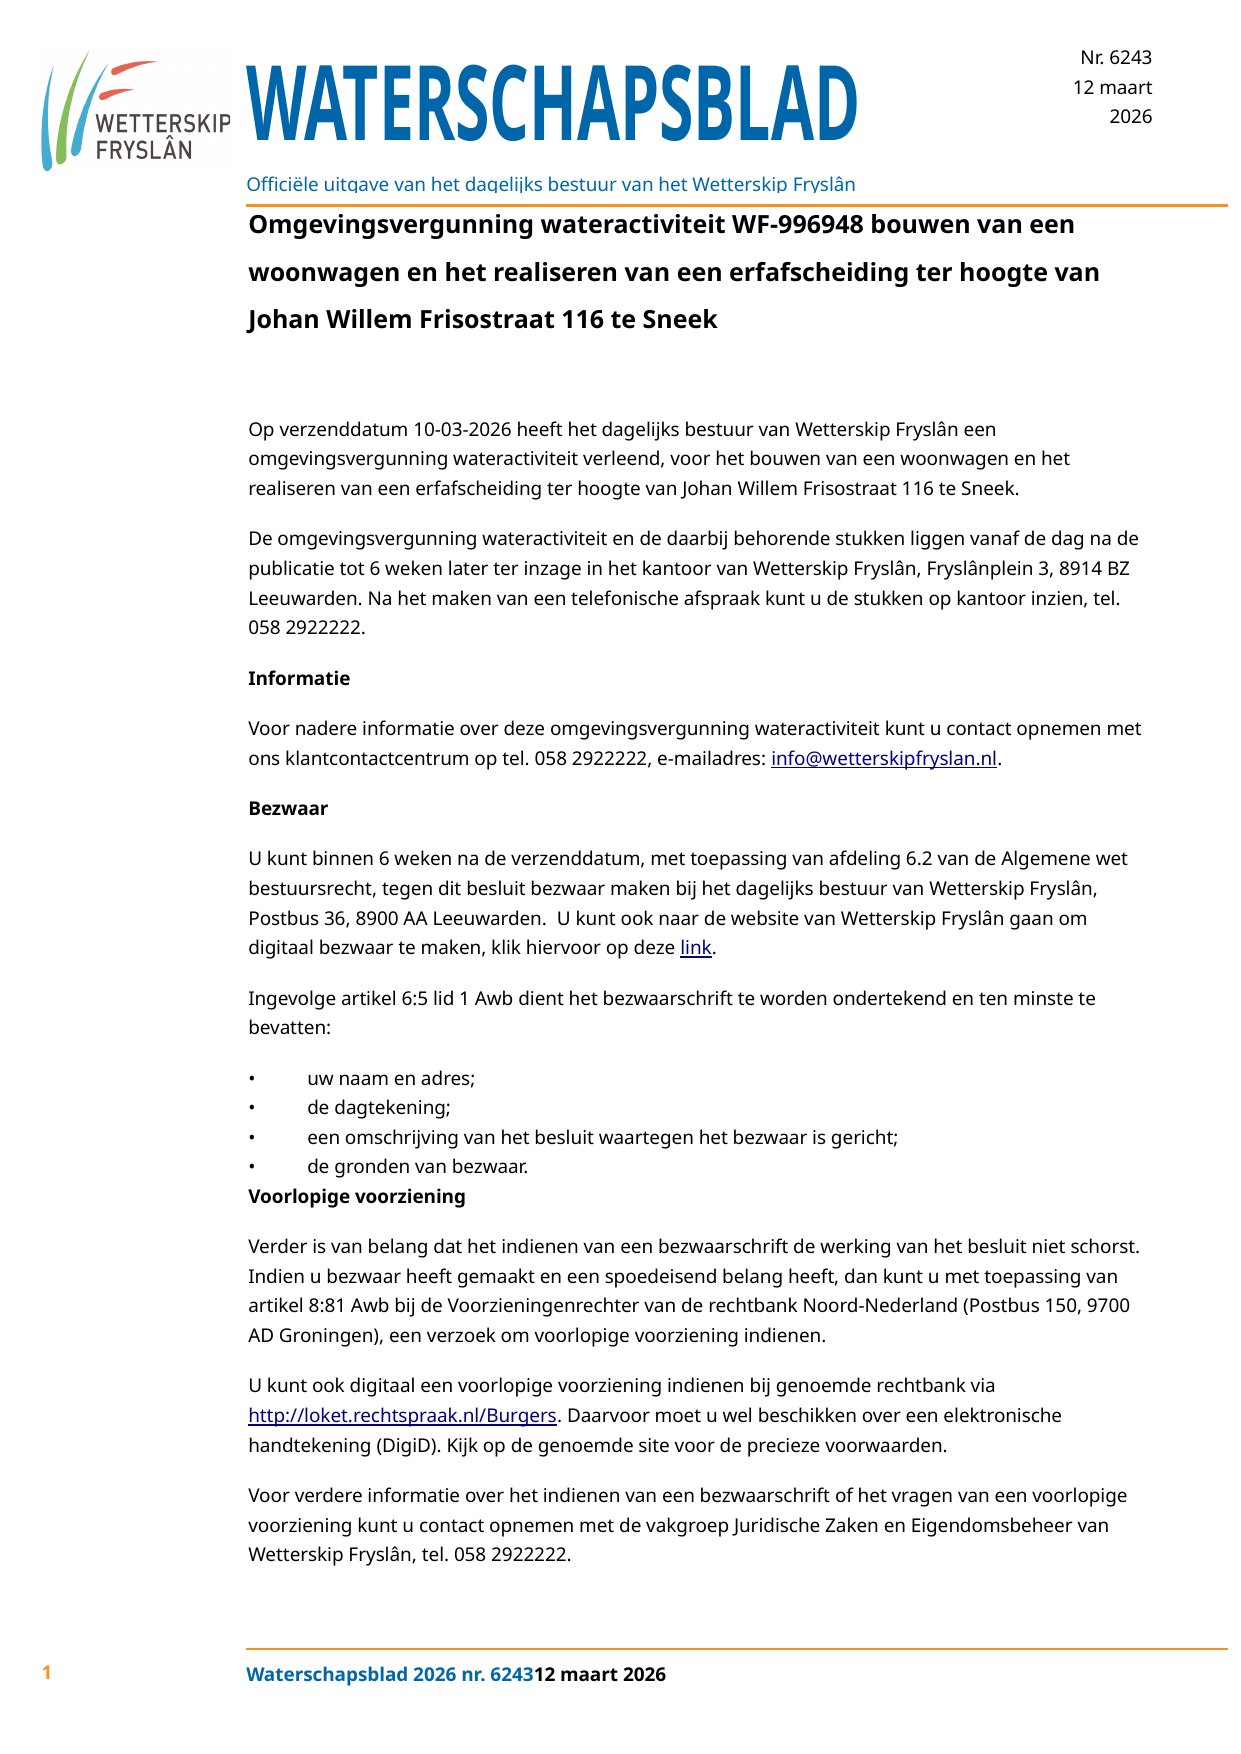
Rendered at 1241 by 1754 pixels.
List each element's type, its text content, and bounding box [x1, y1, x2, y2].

list een omschrijving van het besluit waartegen het bezwaar is gericht; [248, 1124, 1152, 1149]
text Op verzenddatum 10-03-2026 heeft het dagelijks bestuur van Wetterskip Fryslân een omgevingsvergunning wateractiviteit verleend, voor het bouwen van een woonwagen en het realiseren van een erfafscheiding ter hoogte van Johan Willem Frisostraat 116 te Sneek. [248, 416, 1152, 501]
list de dagtekening; [248, 1094, 1152, 1120]
text De omgevingsvergunning wateractiviteit en de daarbij behorende stukken liggen vanaf de dag na de publicatie tot 6 weken later ter inzage in het kantoor van Wetterskip Fryslân, Fryslânplein 3, 8914 BZ Leeuwarden. Na het maken van een telefonische afspraak kunt u de stukken op kantoor inzien, tel. 058 2922222. [248, 526, 1152, 640]
text Omgevingsvergunning wateractiviteit WF-996948 bouwen van een woonwagen en het realiseren van een erfafscheiding ter hoogte van Johan Willem Frisostraat 116 te Sneek [248, 207, 1152, 336]
text Voorlopige voorziening [248, 1183, 1152, 1209]
text Voor verdere informatie over het indienen van een bezwaarschrift of het vragen van een voorlopige voorziening kunt u contact opnemen met de vakgroep Juridische Zaken en Eigendomsbeheer van Wetterskip Fryslân, tel. 058 2922222. [248, 1482, 1152, 1567]
list de gronden van bezwaar. [248, 1153, 1152, 1179]
text Informatie [248, 665, 1152, 690]
list uw naam en adres; [248, 1065, 1152, 1090]
text U kunt ook digitaal een voorlopige voorziening indienen bij genoemde rechtbank via http://loket.rechtspraak.nl/Burgers. Daarvoor moet u wel beschikken over een elektronische handtekening (DigiD). Kijk op de genoemde site voor de precieze voorwaarden. [248, 1373, 1152, 1457]
picture [41, 47, 231, 172]
text Verder is van belang dat het indienen van een bezwaarschrift de werking van het besluit niet schorst. Indien u bezwaar heeft gemaakt en een spoedeisend belang heeft, dan kunt u met toepassing van artikel 8:81 Awb bij de Voorzieningenrechter van de rechtbank Noord-Nederland (Postbus 150, 9700 AD Groningen), een verzoek om voorlopige voorziening indienen. [248, 1233, 1152, 1348]
text Ingevolge artikel 6:5 lid 1 Awb dient het bezwaarschrift te worden ondertekend en ten minste te bevatten: [248, 985, 1152, 1040]
text U kunt binnen 6 weken na de verzenddatum, met toepassing van afdeling 6.2 van de Algemene wet bestuursrecht, tegen dit besluit bezwaar maken bij het dagelijks bestuur van Wetterskip Fryslân, Postbus 36, 8900 AA Leeuwarden. U kunt ook naar de website van Wetterskip Fryslân gaan om digitaal bezwaar te maken, klik hiervoor op deze link. [248, 846, 1152, 960]
text Voor nadere informatie over deze omgevingsvergunning wateractiviteit kunt u contact opnemen met ons klantcontactcentrum op tel. 058 2922222, e-mailadres: info@wetterskipfryslan.nl. [248, 715, 1152, 770]
text Bezwaar [248, 795, 1152, 821]
